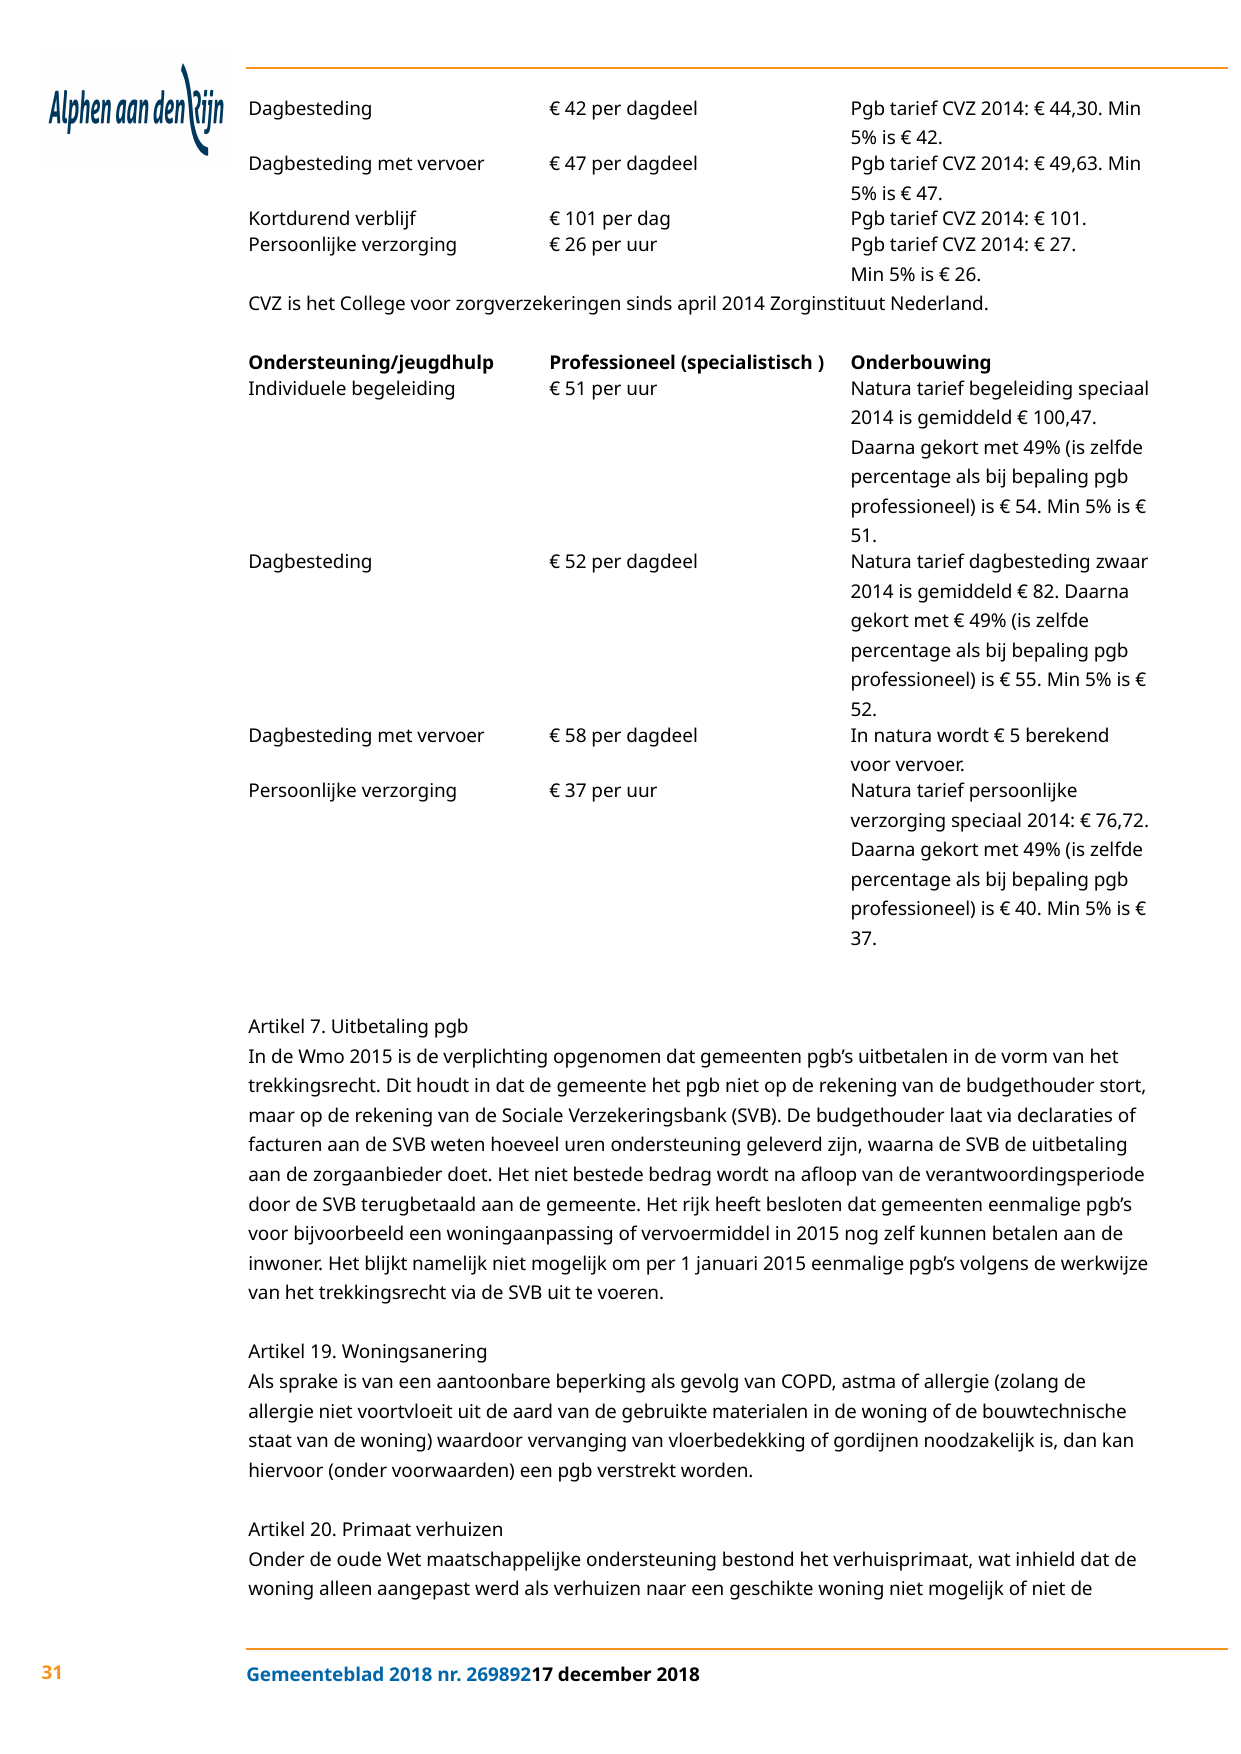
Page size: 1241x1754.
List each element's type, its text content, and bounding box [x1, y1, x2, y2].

table_cell In natura wordt € 5 berekend voor vervoer. [850, 722, 1152, 777]
table_cell € 52 per dagdeel [549, 548, 850, 722]
table_cell Pgb tarief CVZ 2014: € 101. [850, 205, 1152, 231]
table_cell € 26 per uur [549, 231, 850, 286]
table_cell € 37 per uur [549, 777, 850, 951]
table_cell Natura tarief persoonlijke verzorging speciaal 2014: € 76,72. Daarna gekort met 49% (is zelfde percentage als bij bepaling pgb professioneel) is € 40. Min 5% is € 37. [850, 777, 1152, 951]
table_cell Dagbesteding [248, 548, 549, 722]
table_cell Dagbesteding met vervoer [248, 722, 549, 777]
table_cell € 58 per dagdeel [549, 722, 850, 777]
text Als sprake is van een aantoonbare beperking als gevolg van COPD, astma of allergie (zolang de allergie niet voortvloeit uit de aard van de gebruikte materialen in de woning of de bouwtechnische staat van de woning) waardoor vervanging van vloerbedekking of gordijnen noodzakelijk is, dan kan hiervoor (onder voorwaarden) een pgb verstrekt worden. [248, 1368, 1152, 1483]
table_cell € 47 per dagdeel [549, 150, 850, 205]
text Artikel 7. Uitbetaling pgb [248, 1013, 1152, 1039]
table_cell € 42 per dagdeel [549, 95, 850, 150]
table_cell Natura tarief dagbesteding zwaar 2014 is gemiddeld € 82. Daarna gekort met € 49% (is zelfde percentage als bij bepaling pgb professioneel) is € 55. Min 5% is € 52. [850, 548, 1152, 722]
table_cell Pgb tarief CVZ 2014: € 27. Min 5% is € 26. [850, 231, 1152, 286]
table_cell Persoonlijke verzorging [248, 777, 549, 951]
table_cell Individuele begeleiding [248, 375, 549, 548]
text In de Wmo 2015 is de verplichting opgenomen dat gemeenten pgb’s uitbetalen in de vorm van het trekkingsrecht. Dit houdt in dat de gemeente het pgb niet op de rekening van de budgethouder stort, maar op de rekening van de Sociale Verzekeringsbank (SVB). De budgethouder laat via declaraties of facturen aan de SVB weten hoeveel uren ondersteuning geleverd zijn, waarna de SVB de uitbetaling aan de zorgaanbieder doet. Het niet bestede bedrag wordt na afloop van de verantwoordingsperiode door de SVB terugbetaald aan de gemeente. Het rijk heeft besloten dat gemeenten eenmalige pgb’s voor bijvoorbeeld een woningaanpassing of vervoermiddel in 2015 nog zelf kunnen betalen aan de inwoner. Het blijkt namelijk niet mogelijk om per 1 januari 2015 eenmalige pgb’s volgens de werkwijze van het trekkingsrecht via de SVB uit te voeren. [248, 1043, 1152, 1305]
text Artikel 20. Primaat verhuizen [248, 1516, 1152, 1542]
table_cell Dagbesteding [248, 95, 549, 150]
table_cell Pgb tarief CVZ 2014: € 44,30. Min 5% is € 42. [850, 95, 1152, 150]
table_cell € 101 per dag [549, 205, 850, 231]
table_cell Natura tarief begeleiding speciaal 2014 is gemiddeld € 100,47. Daarna gekort met 49% (is zelfde percentage als bij bepaling pgb professioneel) is € 54. Min 5% is € 51. [850, 375, 1152, 548]
text CVZ is het College voor zorgverzekeringen sinds april 2014 Zorginstituut Nederland. [248, 290, 1152, 315]
table_header Ondersteuning/jeugdhulp [248, 349, 549, 375]
table_header Professioneel (specialistisch ) [549, 349, 850, 375]
table_cell Pgb tarief CVZ 2014: € 49,63. Min 5% is € 47. [850, 150, 1152, 205]
text Onder de oude Wet maatschappelijke ondersteuning bestond het verhuisprimaat, wat inhield dat de woning alleen aangepast werd als verhuizen naar een geschikte woning niet mogelijk of niet de [248, 1546, 1152, 1601]
table_cell Kortdurend verblijf [248, 205, 549, 231]
text Artikel 19. Woningsanering [248, 1339, 1152, 1364]
table_header Onderbouwing [850, 349, 1152, 375]
table_cell € 51 per uur [549, 375, 850, 548]
table_cell Dagbesteding met vervoer [248, 150, 549, 205]
table_cell Persoonlijke verzorging [248, 231, 549, 286]
picture [41, 47, 231, 172]
